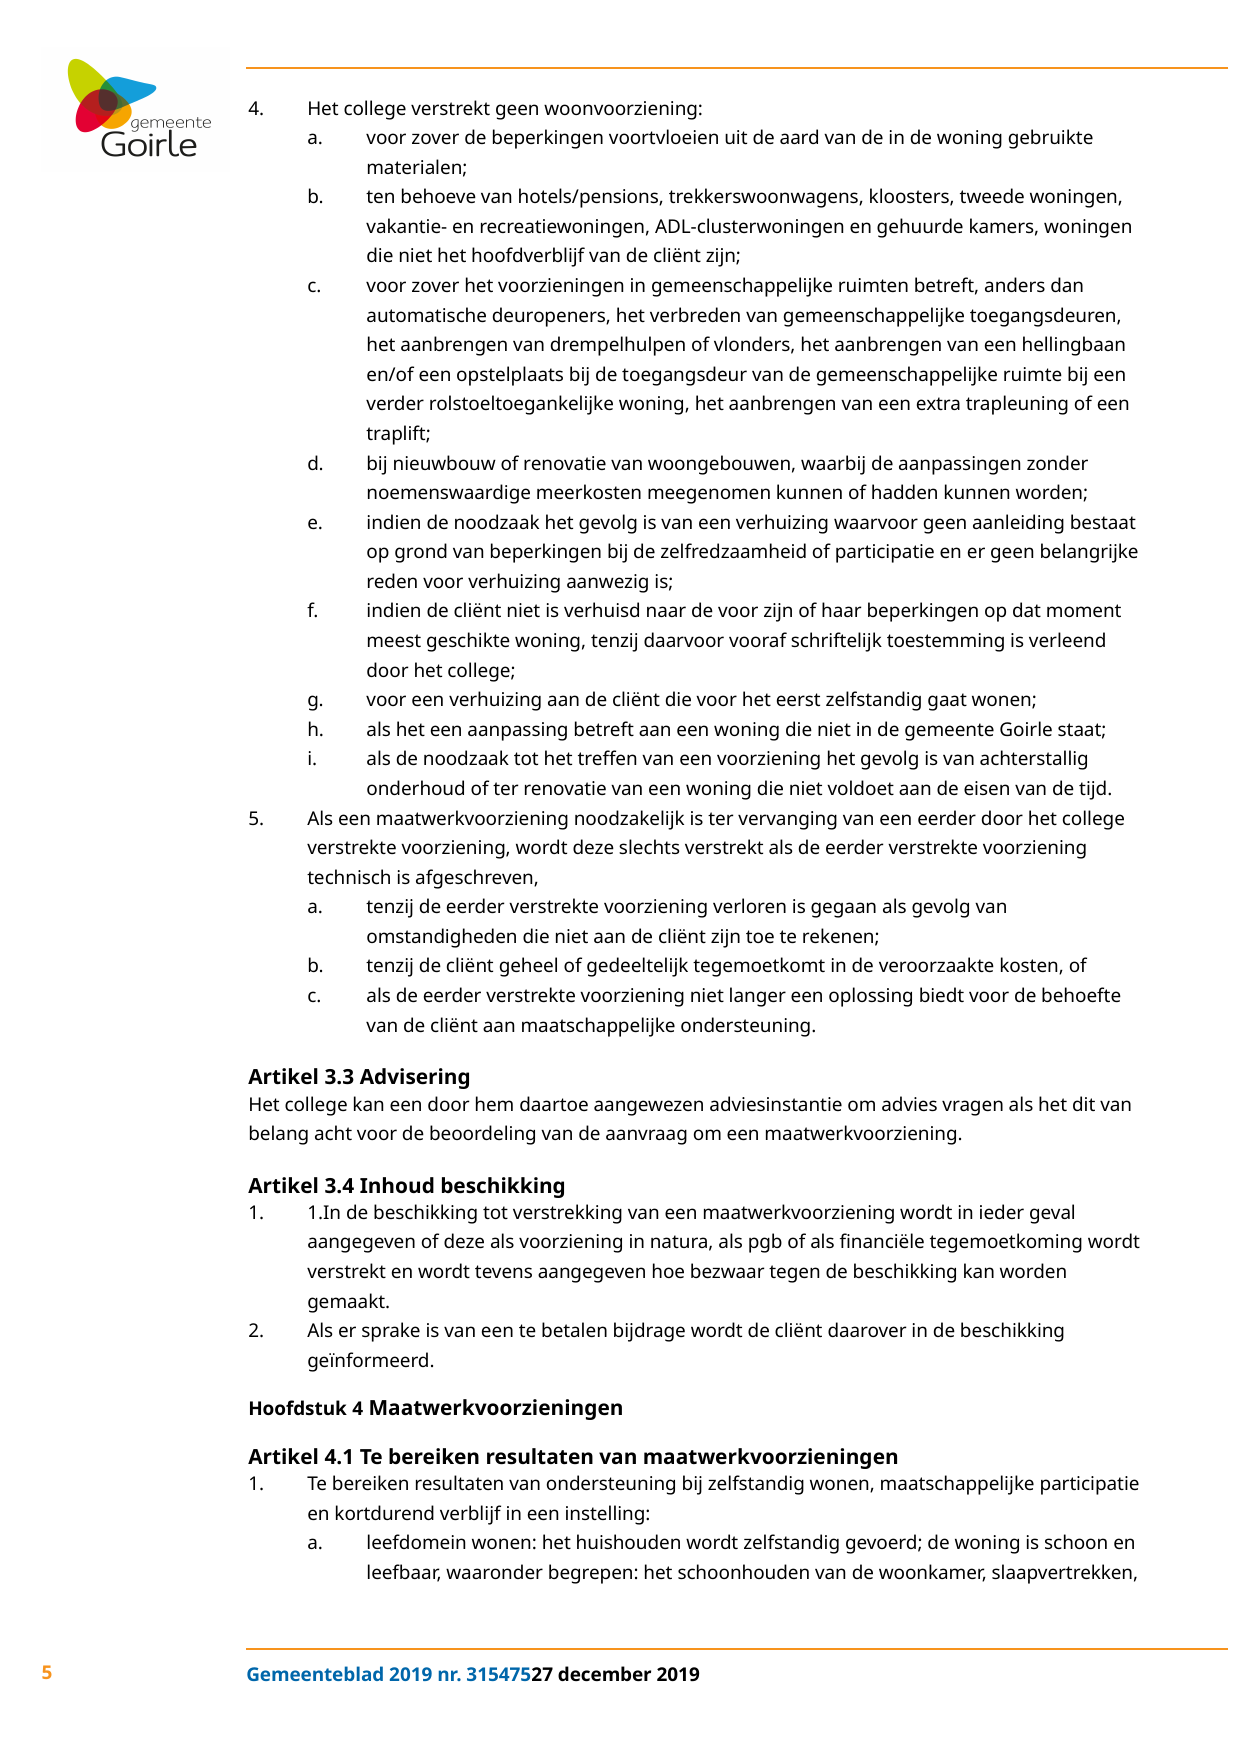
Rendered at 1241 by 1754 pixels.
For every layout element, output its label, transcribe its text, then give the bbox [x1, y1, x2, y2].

list als de eerder verstrekte voorziening niet langer een oplossing biedt voor de behoefte van de cliënt aan maatschappelijke ondersteuning. [307, 982, 1152, 1038]
list als de noodzaak tot het treffen van een voorziening het gevolg is van achterstallig onderhoud of ter renovatie van een woning die niet voldoet aan de eisen van de tijd. [307, 746, 1152, 801]
list ten behoeve van hotels/pensions, trekkerswoonwagens, kloosters, tweede woningen, vakantie- en recreatiewoningen, ADL-clusterwoningen en gehuurde kamers, woningen die niet het hoofdverblijf van de cliënt zijn; [307, 183, 1152, 268]
list voor zover de beperkingen voortvloeien uit de aard van de in de woning gebruikte materialen; [307, 124, 1152, 180]
text Artikel 3.4 Inhoud beschikking [248, 1171, 1152, 1199]
list Als een maatwerkvoorziening noodzakelijk is ter vervanging van een eerder door het college verstrekte voorziening, wordt deze slechts verstrekt als de eerder verstrekte voorziening technisch is afgeschreven, [248, 805, 1152, 890]
text Artikel 4.1 Te bereiken resultaten van maatwerkvoorzieningen [248, 1442, 1152, 1470]
list leefdomein wonen: het huishouden wordt zelfstandig gevoerd; de woning is schoon en leefbaar, waaronder begrepen: het schoonhouden van de woonkamer, slaapvertrekken, [307, 1529, 1152, 1585]
list Het college verstrekt geen woonvoorziening: [248, 95, 1152, 121]
text Hoofdstuk 4 Maatwerkvoorzieningen [248, 1393, 1152, 1421]
list indien de cliënt niet is verhuisd naar de voor zijn of haar beperkingen op dat moment meest geschikte woning, tenzij daarvoor vooraf schriftelijk toestemming is verleend door het college; [307, 598, 1152, 683]
list Als er sprake is van een te betalen bijdrage wordt de cliënt daarover in de beschikking geïnformeerd. [248, 1317, 1152, 1373]
text Het college kan een door hem daartoe aangewezen adviesinstantie om advies vragen als het dit van belang acht voor de beoordeling van de aanvraag om een maatwerkvoorziening. [248, 1091, 1152, 1146]
list als het een aanpassing betreft aan een woning die niet in de gemeente Goirle staat; [307, 716, 1152, 742]
list Te bereiken resultaten van ondersteuning bij zelfstandig wonen, maatschappelijke participatie en kortdurend verblijf in een instelling: [248, 1470, 1152, 1526]
picture [41, 47, 231, 172]
list bij nieuwbouw of renovatie van woongebouwen, waarbij de aanpassingen zonder noemenswaardige meerkosten meegenomen kunnen of hadden kunnen worden; [307, 450, 1152, 505]
list voor een verhuizing aan de cliënt die voor het eerst zelfstandig gaat wonen; [307, 686, 1152, 712]
text Artikel 3.3 Advisering [248, 1062, 1152, 1091]
list voor zover het voorzieningen in gemeenschappelijke ruimten betreft, anders dan automatische deuropeners, het verbreden van gemeenschappelijke toegangsdeuren, het aanbrengen van drempelhulpen of vlonders, het aanbrengen van een hellingbaan en/of een opstelplaats bij de toegangsdeur van de gemeenschappelijke ruimte bij een verder rolstoeltoegankelijke woning, het aanbrengen van een extra trapleuning of een traplift; [307, 272, 1152, 446]
list tenzij de eerder verstrekte voorziening verloren is gegaan als gevolg van omstandigheden die niet aan de cliënt zijn toe te rekenen; [307, 893, 1152, 949]
list indien de noodzaak het gevolg is van een verhuizing waarvoor geen aanleiding bestaat op grond van beperkingen bij de zelfredzaamheid of participatie en er geen belangrijke reden voor verhuizing aanwezig is; [307, 509, 1152, 594]
list tenzij de cliënt geheel of gedeeltelijk tegemoetkomt in de veroorzaakte kosten, of [307, 953, 1152, 978]
list 1.In de beschikking tot verstrekking van een maatwerkvoorziening wordt in ieder geval aangegeven of deze als voorziening in natura, als pgb of als financiële tegemoetkoming wordt verstrekt en wordt tevens aangegeven hoe bezwaar tegen de beschikking kan worden gemaakt. [248, 1199, 1152, 1314]
